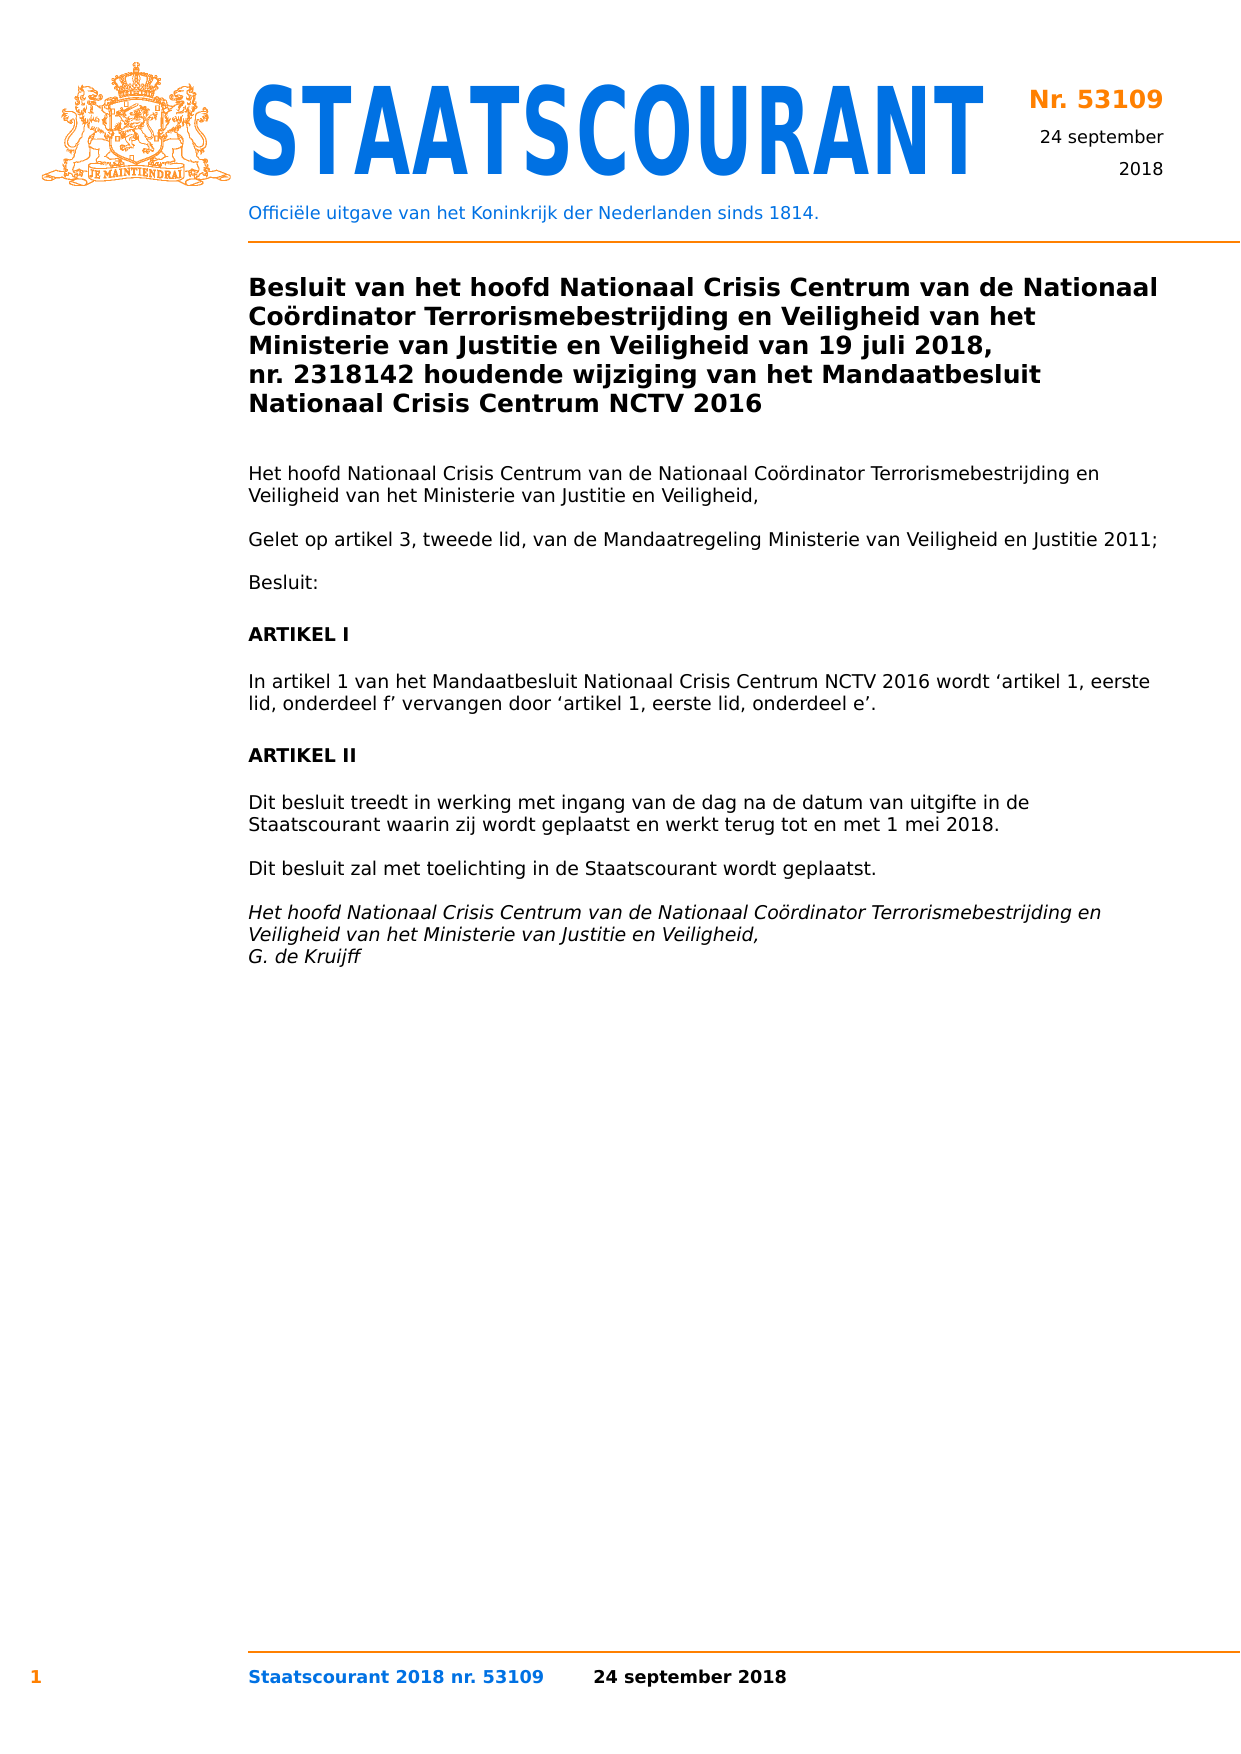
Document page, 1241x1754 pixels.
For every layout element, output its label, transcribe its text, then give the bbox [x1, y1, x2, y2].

picture [41, 62, 231, 186]
subtitle ARTIKEL II [248, 745, 1163, 767]
table_cell 24 september [998, 121, 1240, 153]
subtitle Besluit van het hoofd Nationaal Crisis Centrum van de Nationaal Coördinator Terrorismebestrijding en Veiligheid van het Ministerie van Justitie en Veiligheid van 19 juli 2018, nr. 2318142 houdende wijziging van het Mandaatbesluit Nationaal Crisis Centrum NCTV 2016 [248, 273, 1163, 419]
text Het hoofd Nationaal Crisis Centrum van de Nationaal Coördinator Terrorismebestrijding en Veiligheid van het Ministerie van Justitie en Veiligheid, G. de Kruijff [248, 902, 1163, 968]
table_header STAATSCOURANT [248, 62, 998, 203]
text Besluit: [248, 572, 1163, 594]
table_header Nr. 53109 [998, 62, 1240, 121]
text Het hoofd Nationaal Crisis Centrum van de Nationaal Coördinator Terrorismebestrijding en Veiligheid van het Ministerie van Justitie en Veiligheid, [248, 463, 1163, 507]
table_cell Officiële uitgave van het Koninkrijk der Nederlanden sinds 1814. [248, 203, 1240, 241]
text Dit besluit zal met toelichting in de Staatscourant wordt geplaatst. [248, 858, 1163, 880]
text In artikel 1 van het Mandaatbesluit Nationaal Crisis Centrum NCTV 2016 wordt ‘artikel 1, eerste lid, onderdeel f’ vervangen door ‘artikel 1, eerste lid, onderdeel e’. [248, 671, 1163, 715]
subtitle ARTIKEL I [248, 624, 1163, 646]
table_header [25, 62, 248, 241]
text Gelet op artikel 3, tweede lid, van de Mandaatregeling Ministerie van Veiligheid en Justitie 2011; [248, 528, 1163, 550]
table_cell 2018 [998, 153, 1240, 203]
text Dit besluit treedt in werking met ingang van de dag na de datum van uitgifte in de Staatscourant waarin zij wordt geplaatst en werkt terug tot en met 1 mei 2018. [248, 792, 1163, 836]
